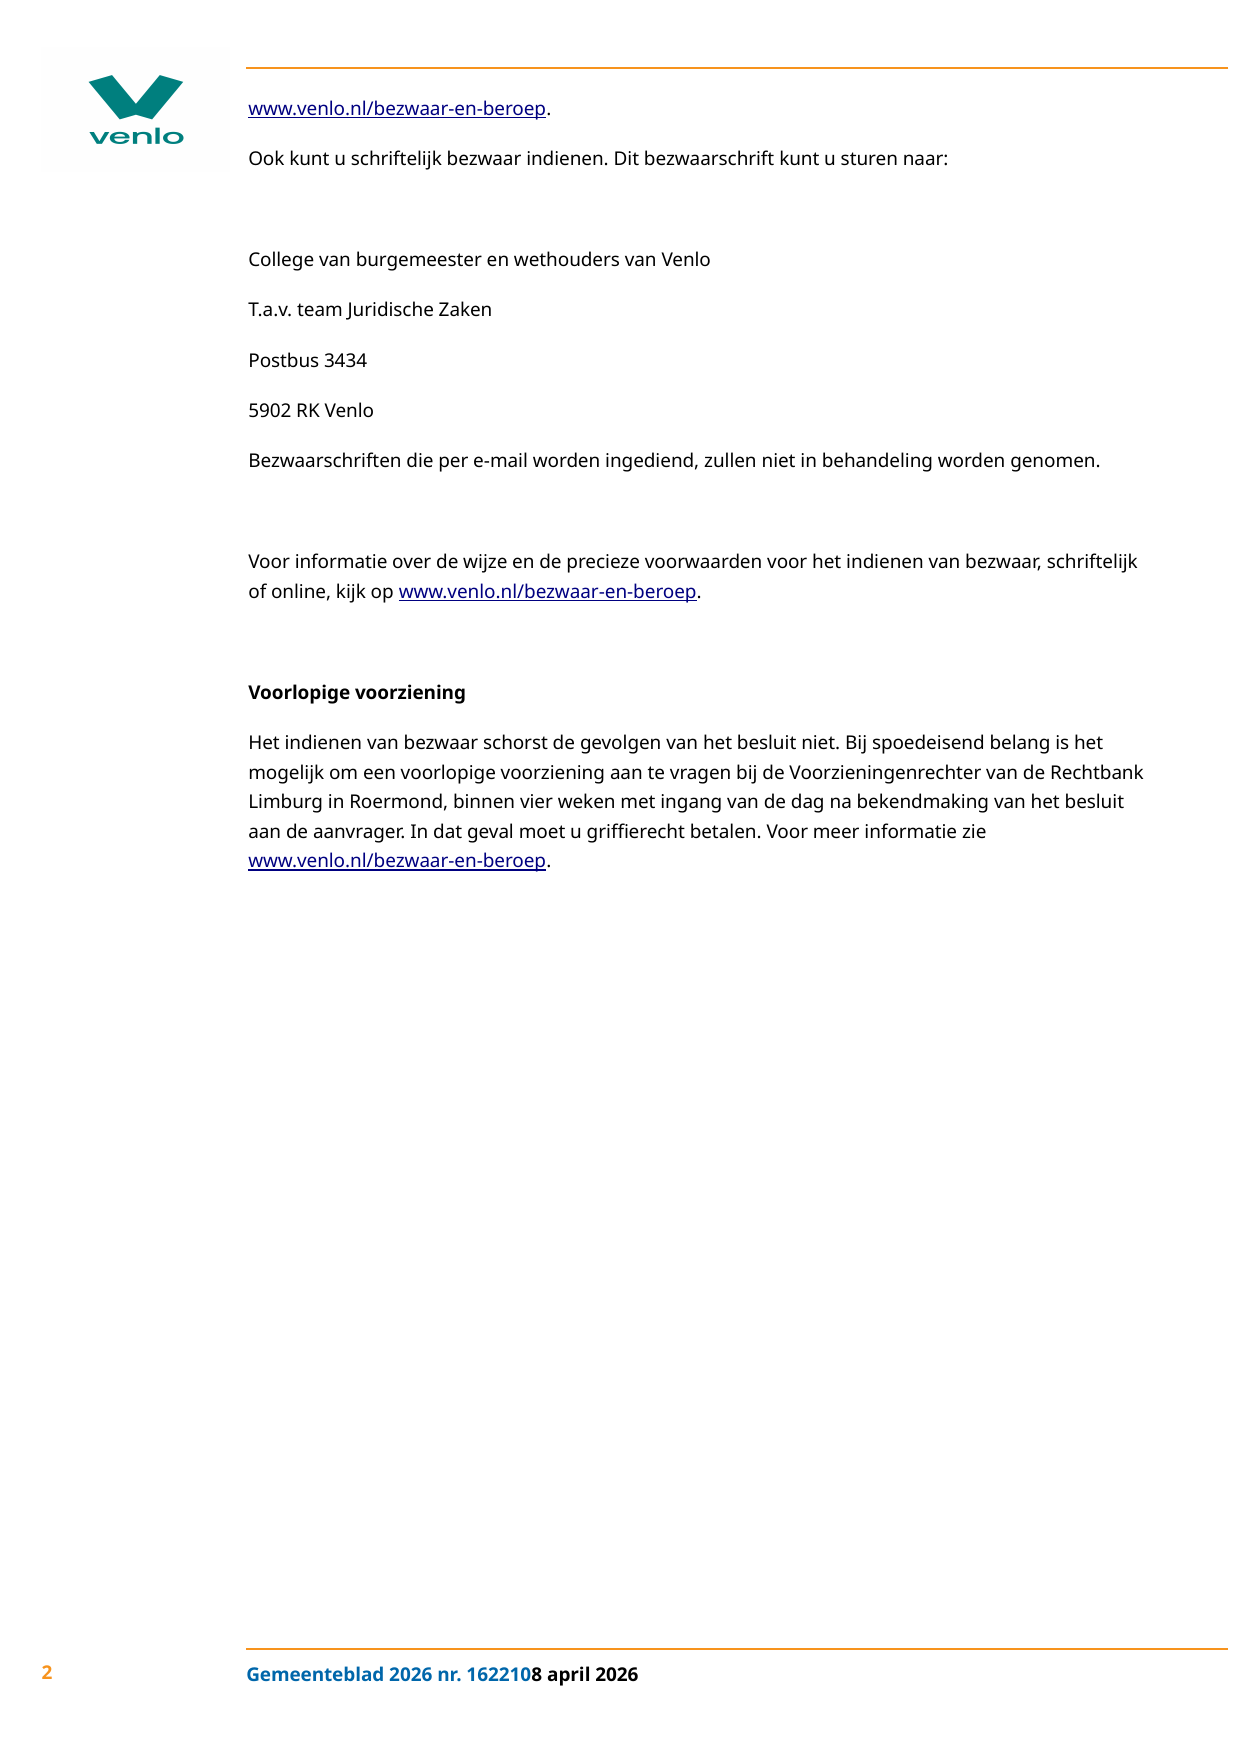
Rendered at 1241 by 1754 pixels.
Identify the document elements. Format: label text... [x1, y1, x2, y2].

text Postbus 3434 [248, 347, 1152, 373]
picture [41, 47, 231, 172]
text Voorlopige voorziening [248, 679, 1152, 705]
text www.venlo.nl/bezwaar-en-beroep. [248, 95, 1152, 121]
text Ook kunt u schriftelijk bezwaar indienen. Dit bezwaarschrift kunt u sturen naar: [248, 145, 1152, 171]
text College van burgemeester en wethouders van Venlo [248, 246, 1152, 272]
text Het indienen van bezwaar schorst de gevolgen van het besluit niet. Bij spoedeisend belang is het mogelijk om een voorlopige voorziening aan te vragen bij de Voorzieningenrechter van de Rechtbank Limburg in Roermond, binnen vier weken met ingang van de dag na bekendmaking van het besluit aan de aanvrager. In dat geval moet u griffierecht betalen. Voor meer informatie zie www.venlo.nl/bezwaar-en-beroep. [248, 729, 1152, 873]
text T.a.v. team Juridische Zaken [248, 296, 1152, 322]
text 5902 RK Venlo [248, 397, 1152, 423]
text Bezwaarschriften die per e-mail worden ingediend, zullen niet in behandeling worden genomen. [248, 448, 1152, 473]
text Voor informatie over de wijze en de precieze voorwaarden voor het indienen van bezwaar, schriftelijk of online, kijk op www.venlo.nl/bezwaar-en-beroep. [248, 548, 1152, 604]
